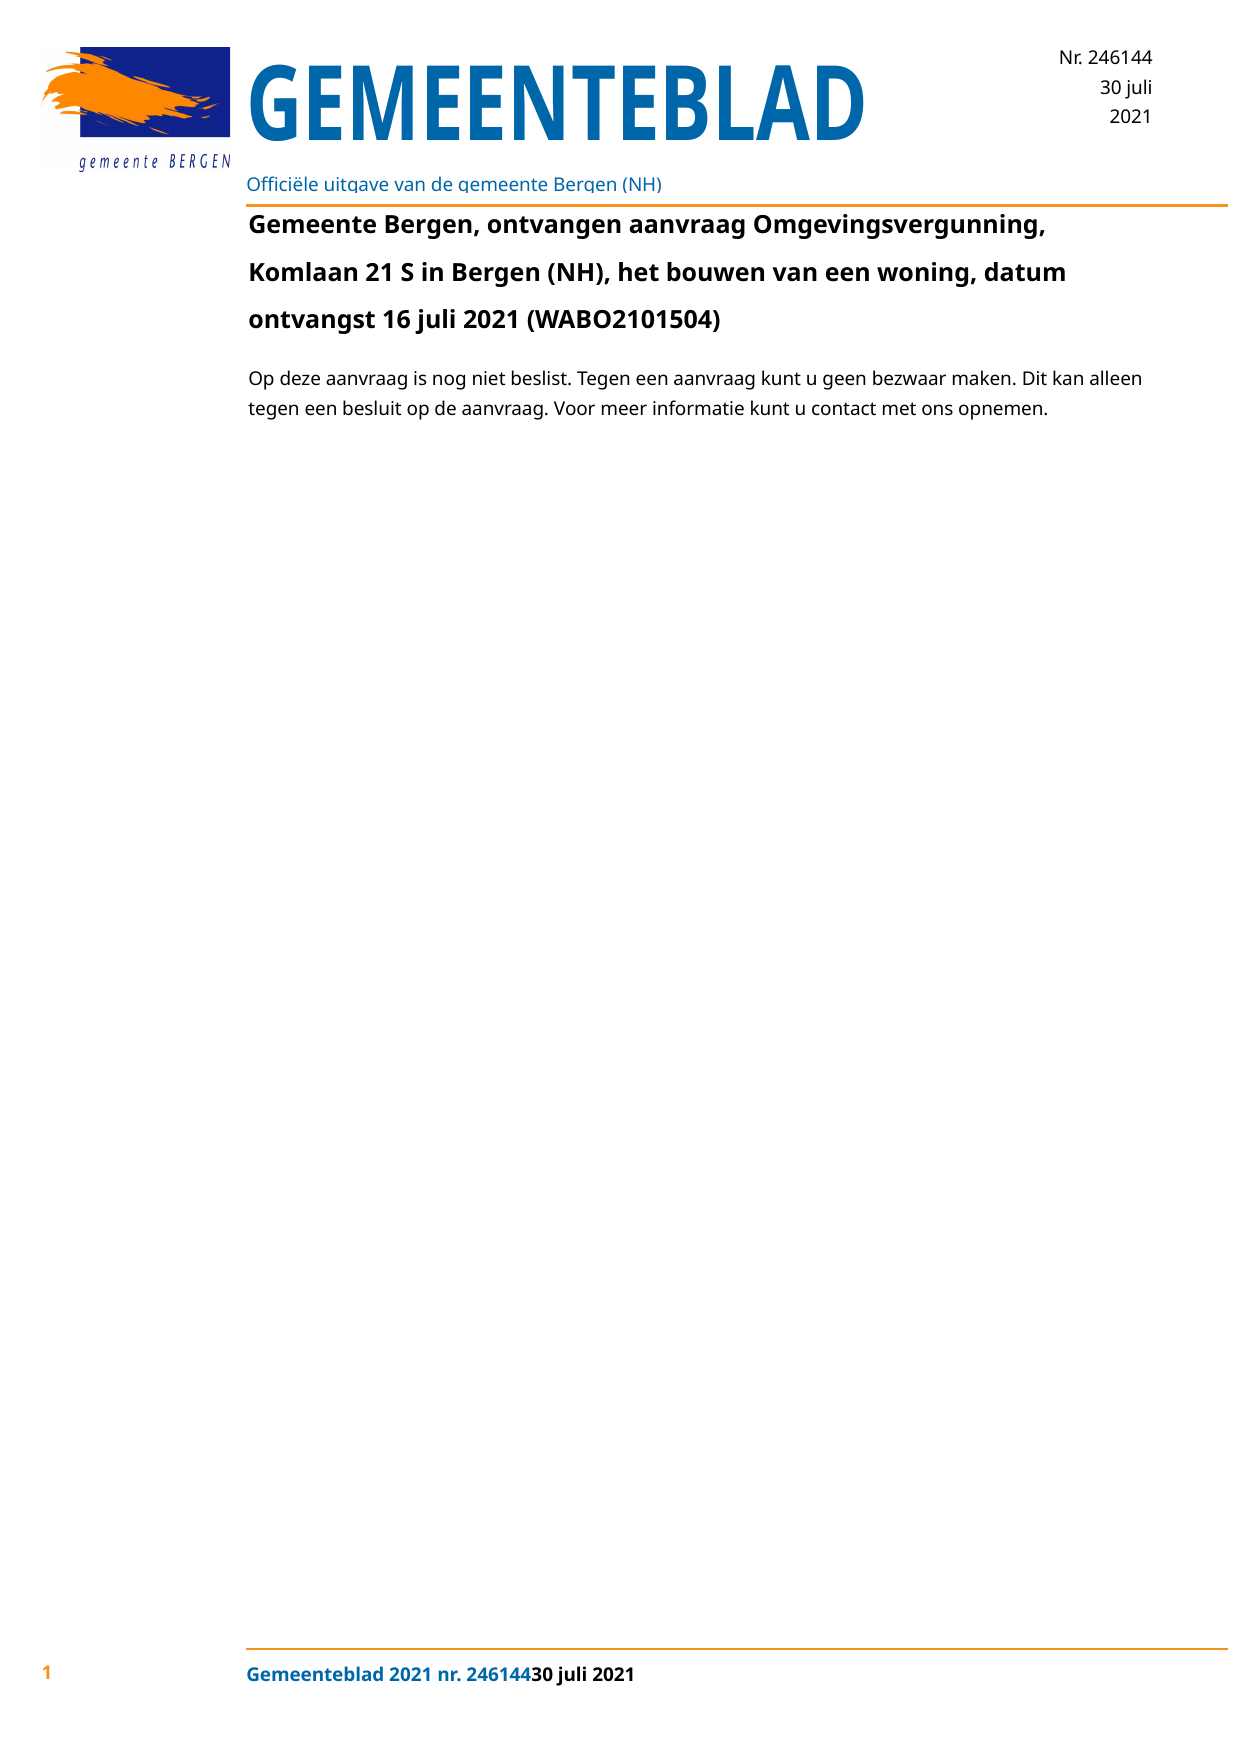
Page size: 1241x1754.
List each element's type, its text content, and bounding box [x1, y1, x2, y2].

text Op deze aanvraag is nog niet beslist. Tegen een aanvraag kunt u geen bezwaar maken. Dit kan alleen tegen een besluit op de aanvraag. Voor meer informatie kunt u contact met ons opnemen. [248, 366, 1152, 421]
text Gemeente Bergen, ontvangen aanvraag Omgevingsvergunning, Komlaan 21 S in Bergen (NH), het bouwen van een woning, datum ontvangst 16 juli 2021 (WABO2101504) [248, 207, 1152, 336]
picture [41, 47, 231, 172]
